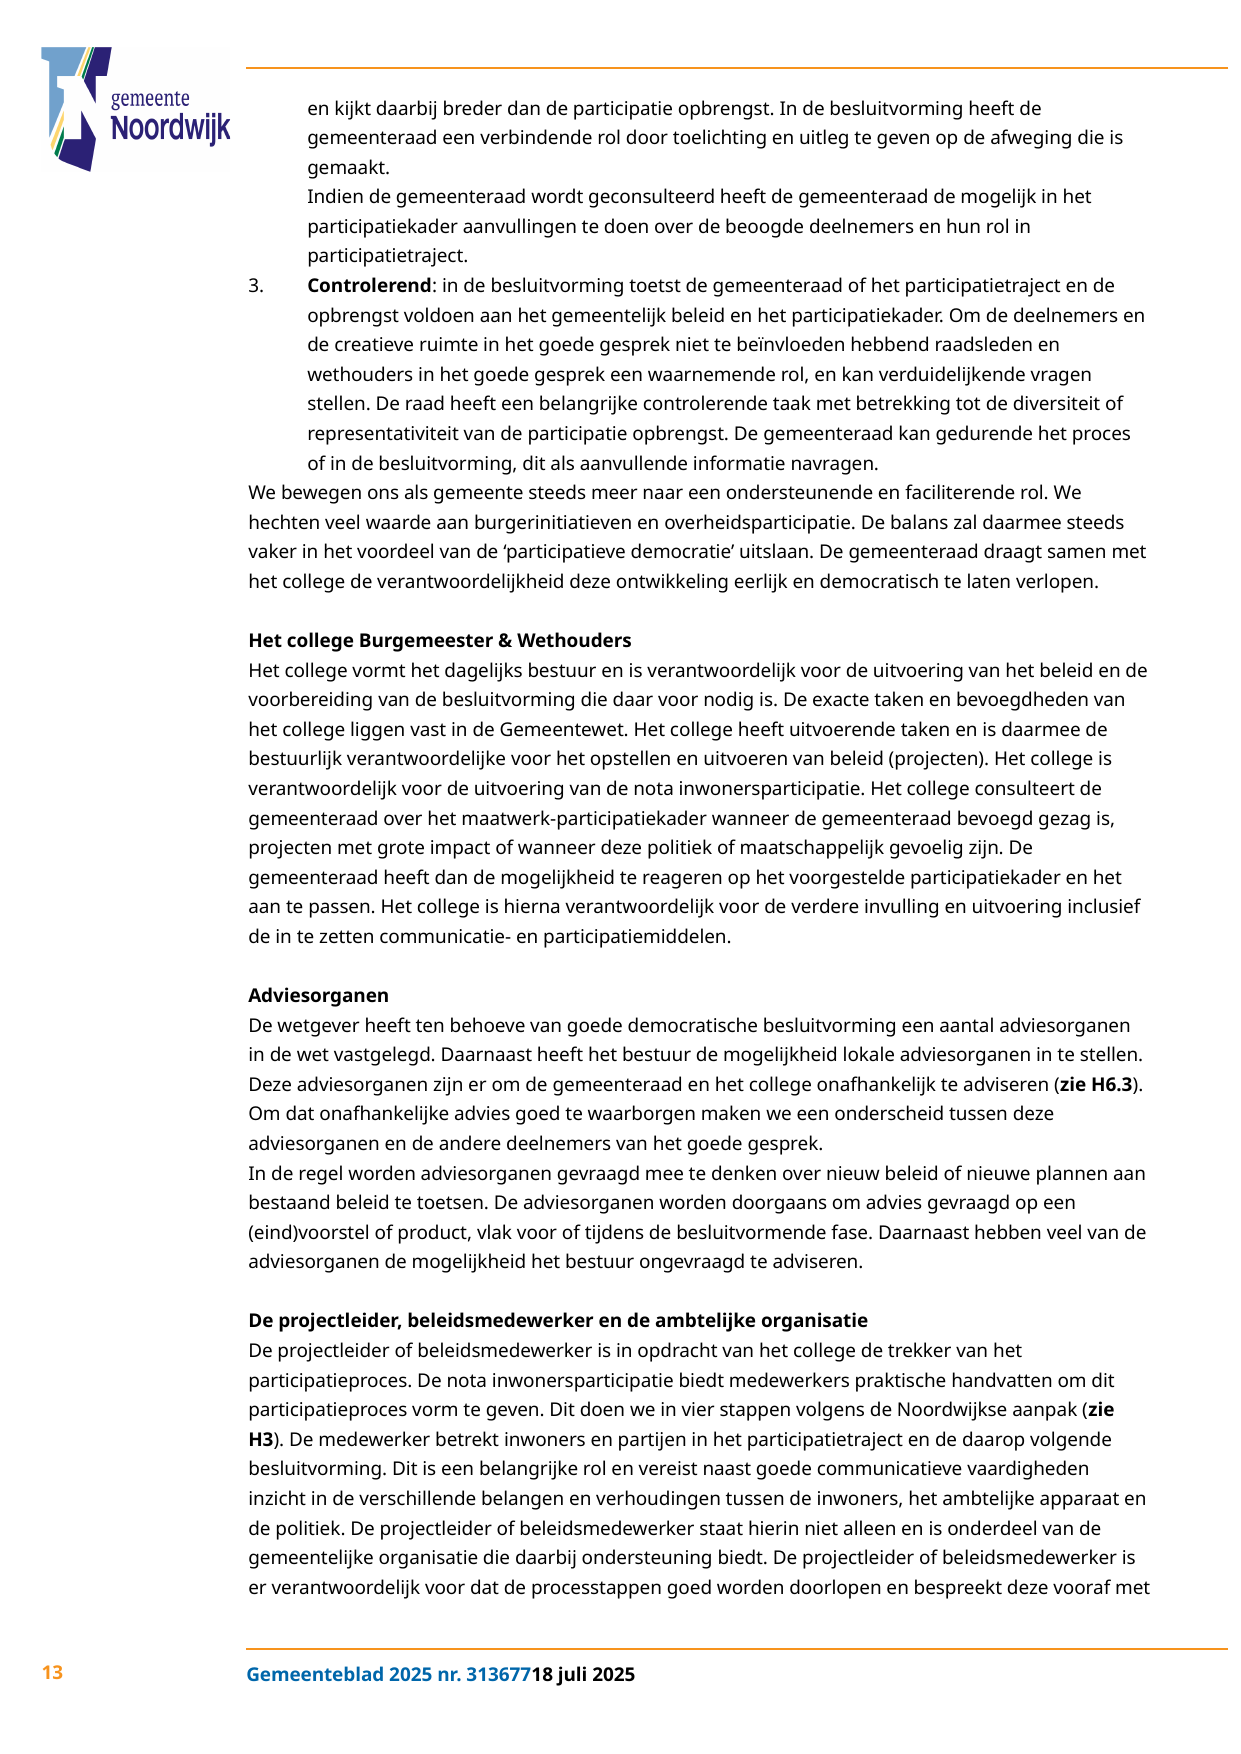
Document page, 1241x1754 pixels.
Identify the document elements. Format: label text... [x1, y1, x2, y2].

text De projectleider of beleidsmedewerker is in opdracht van het college de trekker van het participatieproces. De nota inwonersparticipatie biedt medewerkers praktische handvatten om dit participatieproces vorm te geven. Dit doen we in vier stappen volgens de Noordwijkse aanpak (zie H3). De medewerker betrekt inwoners en partijen in het participatietraject en de daarop volgende besluitvorming. Dit is een belangrijke rol en vereist naast goede communicatieve vaardigheden inzicht in de verschillende belangen en verhoudingen tussen de inwoners, het ambtelijke apparaat en de politiek. De projectleider of beleidsmedewerker staat hierin niet alleen en is onderdeel van de gemeentelijke organisatie die daarbij ondersteuning biedt. De projectleider of beleidsmedewerker is er verantwoordelijk voor dat de processtappen goed worden doorlopen en bespreekt deze vooraf met [248, 1337, 1152, 1600]
text De projectleider, beleidsmedewerker en de ambtelijke organisatie [248, 1308, 1152, 1333]
text De wetgever heeft ten behoeve van goede democratische besluitvorming een aantal adviesorganen in de wet vastgelegd. Daarnaast heeft het bestuur de mogelijkheid lokale adviesorganen in te stellen. Deze adviesorganen zijn er om de gemeenteraad en het college onafhankelijk te adviseren (zie H6.3). Om dat onafhankelijke advies goed te waarborgen maken we een onderscheid tussen deze adviesorganen en de andere deelnemers van het goede gesprek. [248, 1012, 1152, 1156]
text Adviesorganen [248, 982, 1152, 1008]
text Het college vormt het dagelijks bestuur en is verantwoordelijk voor de uitvoering van het beleid en de voorbereiding van de besluitvorming die daar voor nodig is. De exacte taken en bevoegdheden van het college liggen vast in de Gemeentewet. Het college heeft uitvoerende taken en is daarmee de bestuurlijk verantwoordelijke voor het opstellen en uitvoeren van beleid (projecten). Het college is verantwoordelijk voor de uitvoering van de nota inwonersparticipatie. Het college consulteert de gemeenteraad over het maatwerk-participatiekader wanneer de gemeenteraad bevoegd gezag is, projecten met grote impact of wanneer deze politiek of maatschappelijk gevoelig zijn. De gemeenteraad heeft dan de mogelijkheid te reageren op het voorgestelde participatiekader en het aan te passen. Het college is hierna verantwoordelijk voor de verdere invulling en uitvoering inclusief de in te zetten communicatie- en participatiemiddelen. [248, 657, 1152, 949]
list Indien de gemeenteraad wordt geconsulteerd heeft de gemeenteraad de mogelijk in het participatiekader aanvullingen te doen over de beoogde deelnemers en hun rol in participatietraject. [248, 183, 1152, 268]
list Controlerend: in de besluitvorming toetst de gemeenteraad of het participatietraject en de opbrengst voldoen aan het gemeentelijk beleid en het participatiekader. Om de deelnemers en de creatieve ruimte in het goede gesprek niet te beïnvloeden hebbend raadsleden en wethouders in het goede gesprek een waarnemende rol, en kan verduidelijkende vragen stellen. De raad heeft een belangrijke controlerende taak met betrekking tot de diversiteit of representativiteit van de participatie opbrengst. De gemeenteraad kan gedurende het proces of in de besluitvorming, dit als aanvullende informatie navragen. [248, 272, 1152, 476]
text Het college Burgemeester & Wethouders [248, 627, 1152, 653]
list en kijkt daarbij breder dan de participatie opbrengst. In de besluitvorming heeft de gemeenteraad een verbindende rol door toelichting en uitleg te geven op de afweging die is gemaakt. [248, 95, 1152, 180]
text In de regel worden adviesorganen gevraagd mee te denken over nieuw beleid of nieuwe plannen aan bestaand beleid te toetsen. De adviesorganen worden doorgaans om advies gevraagd op een (eind)voorstel of product, vlak voor of tijdens de besluitvormende fase. Daarnaast hebben veel van de adviesorganen de mogelijkheid het bestuur ongevraagd te adviseren. [248, 1160, 1152, 1274]
text We bewegen ons als gemeente steeds meer naar een ondersteunende en faciliterende rol. We hechten veel waarde aan burgerinitiatieven en overheidsparticipatie. De balans zal daarmee steeds vaker in het voordeel van de ‘participatieve democratie’ uitslaan. De gemeenteraad draagt samen met het college de verantwoordelijkheid deze ontwikkeling eerlijk en democratisch te laten verlopen. [248, 479, 1152, 594]
picture [41, 47, 231, 172]
